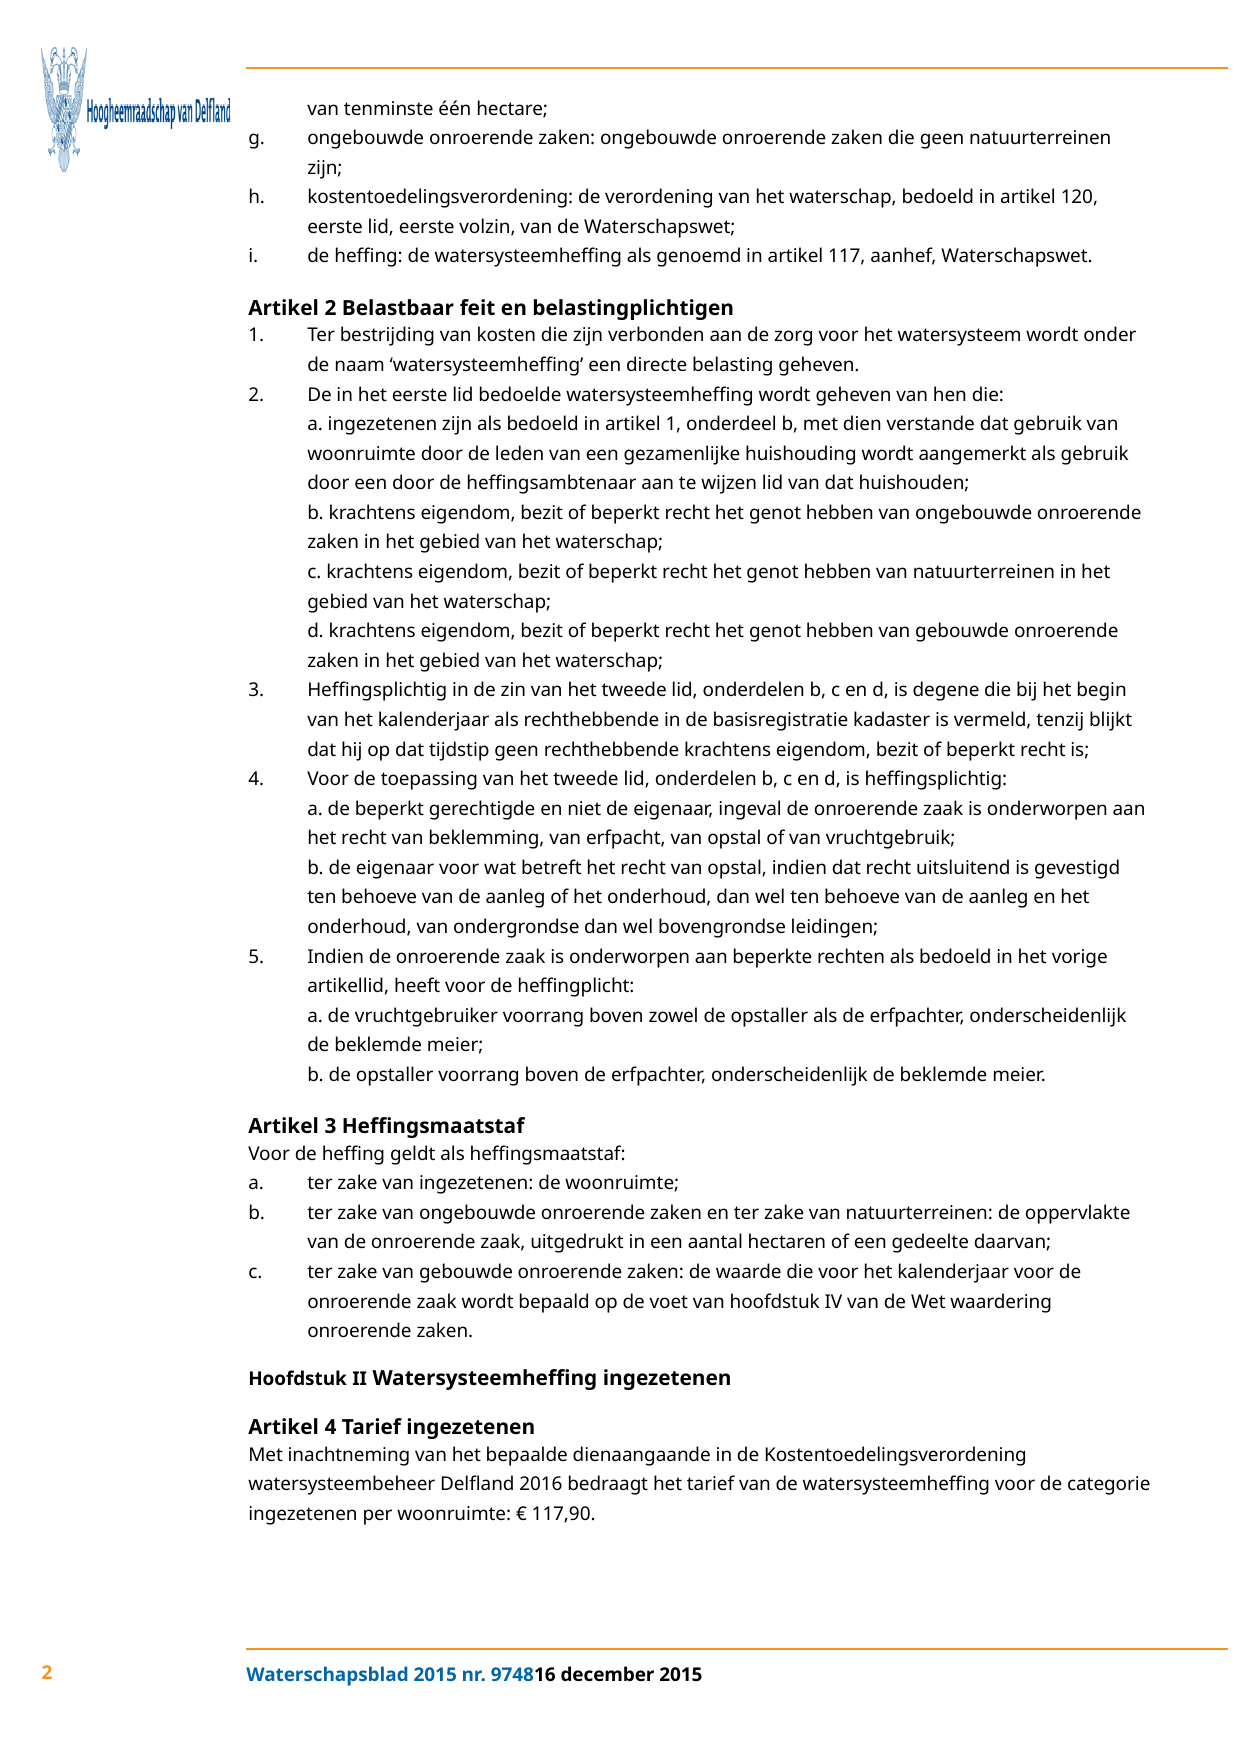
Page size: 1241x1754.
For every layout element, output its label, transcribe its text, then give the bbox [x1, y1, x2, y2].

list a. de beperkt gerechtigde en niet de eigenaar, ingeval de onroerende zaak is onderworpen aan het recht van beklemming, van erfpacht, van opstal of van vruchtgebruik; [248, 795, 1152, 850]
list Indien de onroerende zaak is onderworpen aan beperkte rechten als bedoeld in het vorige artikellid, heeft voor de heffingplicht: [248, 943, 1152, 998]
list c. krachtens eigendom, bezit of beperkt recht het genot hebben van natuurterreinen in het gebied van het waterschap; [248, 558, 1152, 613]
list b. krachtens eigendom, bezit of beperkt recht het genot hebben van ongebouwde onroerende zaken in het gebied van het waterschap; [248, 499, 1152, 554]
text Artikel 3 Heffingsmaatstaf [248, 1112, 1152, 1140]
text Met inachtneming van het bepaalde dienaangaande in de Kostentoedelingsverordening watersysteembeheer Delfland 2016 bedraagt het tarief van de watersysteemheffing voor de categorie ingezetenen per woonruimte: € 117,90. [248, 1441, 1152, 1526]
list ter zake van gebouwde onroerende zaken: de waarde die voor het kalenderjaar voor de onroerende zaak wordt bepaald op de voet van hoofdstuk IV van de Wet waardering onroerende zaken. [248, 1258, 1152, 1343]
text Voor de heffing geldt als heffingsmaatstaf: [248, 1140, 1152, 1166]
list b. de opstaller voorrang boven de erfpachter, onderscheidenlijk de beklemde meier. [248, 1061, 1152, 1087]
list De in het eerste lid bedoelde watersysteemheffing wordt geheven van hen die: [248, 381, 1152, 406]
list kostentoedelingsverordening: de verordening van het waterschap, bedoeld in artikel 120, eerste lid, eerste volzin, van de Waterschapswet; [248, 183, 1152, 239]
list Ter bestrijding van kosten die zijn verbonden aan de zorg voor het watersysteem wordt onder de naam ‘watersysteemheffing’ een directe belasting geheven. [248, 322, 1152, 377]
list ongebouwde onroerende zaken: ongebouwde onroerende zaken die geen natuurterreinen zijn; [248, 124, 1152, 180]
list d. krachtens eigendom, bezit of beperkt recht het genot hebben van gebouwde onroerende zaken in het gebied van het waterschap; [248, 617, 1152, 673]
list Voor de toepassing van het tweede lid, onderdelen b, c en d, is heffingsplichtig: [248, 765, 1152, 791]
picture [41, 47, 231, 172]
text Hoofdstuk II Watersysteemheffing ingezetenen [248, 1363, 1152, 1392]
list a. de vruchtgebruiker voorrang boven zowel de opstaller als de erfpachter, onderscheidenlijk de beklemde meier; [248, 1002, 1152, 1057]
text Artikel 4 Tarief ingezetenen [248, 1412, 1152, 1441]
list Heffingsplichtig in de zin van het tweede lid, onderdelen b, c en d, is degene die bij het begin van het kalenderjaar als rechthebbende in de basisregistratie kadaster is vermeld, tenzij blijkt dat hij op dat tijdstip geen rechthebbende krachtens eigendom, bezit of beperkt recht is; [248, 677, 1152, 761]
list b. de eigenaar voor wat betreft het recht van opstal, indien dat recht uitsluitend is gevestigd ten behoeve van de aanleg of het onderhoud, dan wel ten behoeve van de aanleg en het onderhoud, van ondergrondse dan wel bovengrondse leidingen; [248, 854, 1152, 939]
list van tenminste één hectare; [248, 95, 1152, 121]
list ter zake van ingezetenen: de woonruimte; [248, 1169, 1152, 1195]
list de heffing: de watersysteemheffing als genoemd in artikel 117, aanhef, Waterschapswet. [248, 243, 1152, 268]
list a. ingezetenen zijn als bedoeld in artikel 1, onderdeel b, met dien verstande dat gebruik van woonruimte door de leden van een gezamenlijke huishouding wordt aangemerkt als gebruik door een door de heffingsambtenaar aan te wijzen lid van dat huishouden; [248, 410, 1152, 495]
list ter zake van ongebouwde onroerende zaken en ter zake van natuurterreinen: de oppervlakte van de onroerende zaak, uitgedrukt in een aantal hectaren of een gedeelte daarvan; [248, 1199, 1152, 1254]
text Artikel 2 Belastbaar feit en belastingplichtigen [248, 293, 1152, 322]
